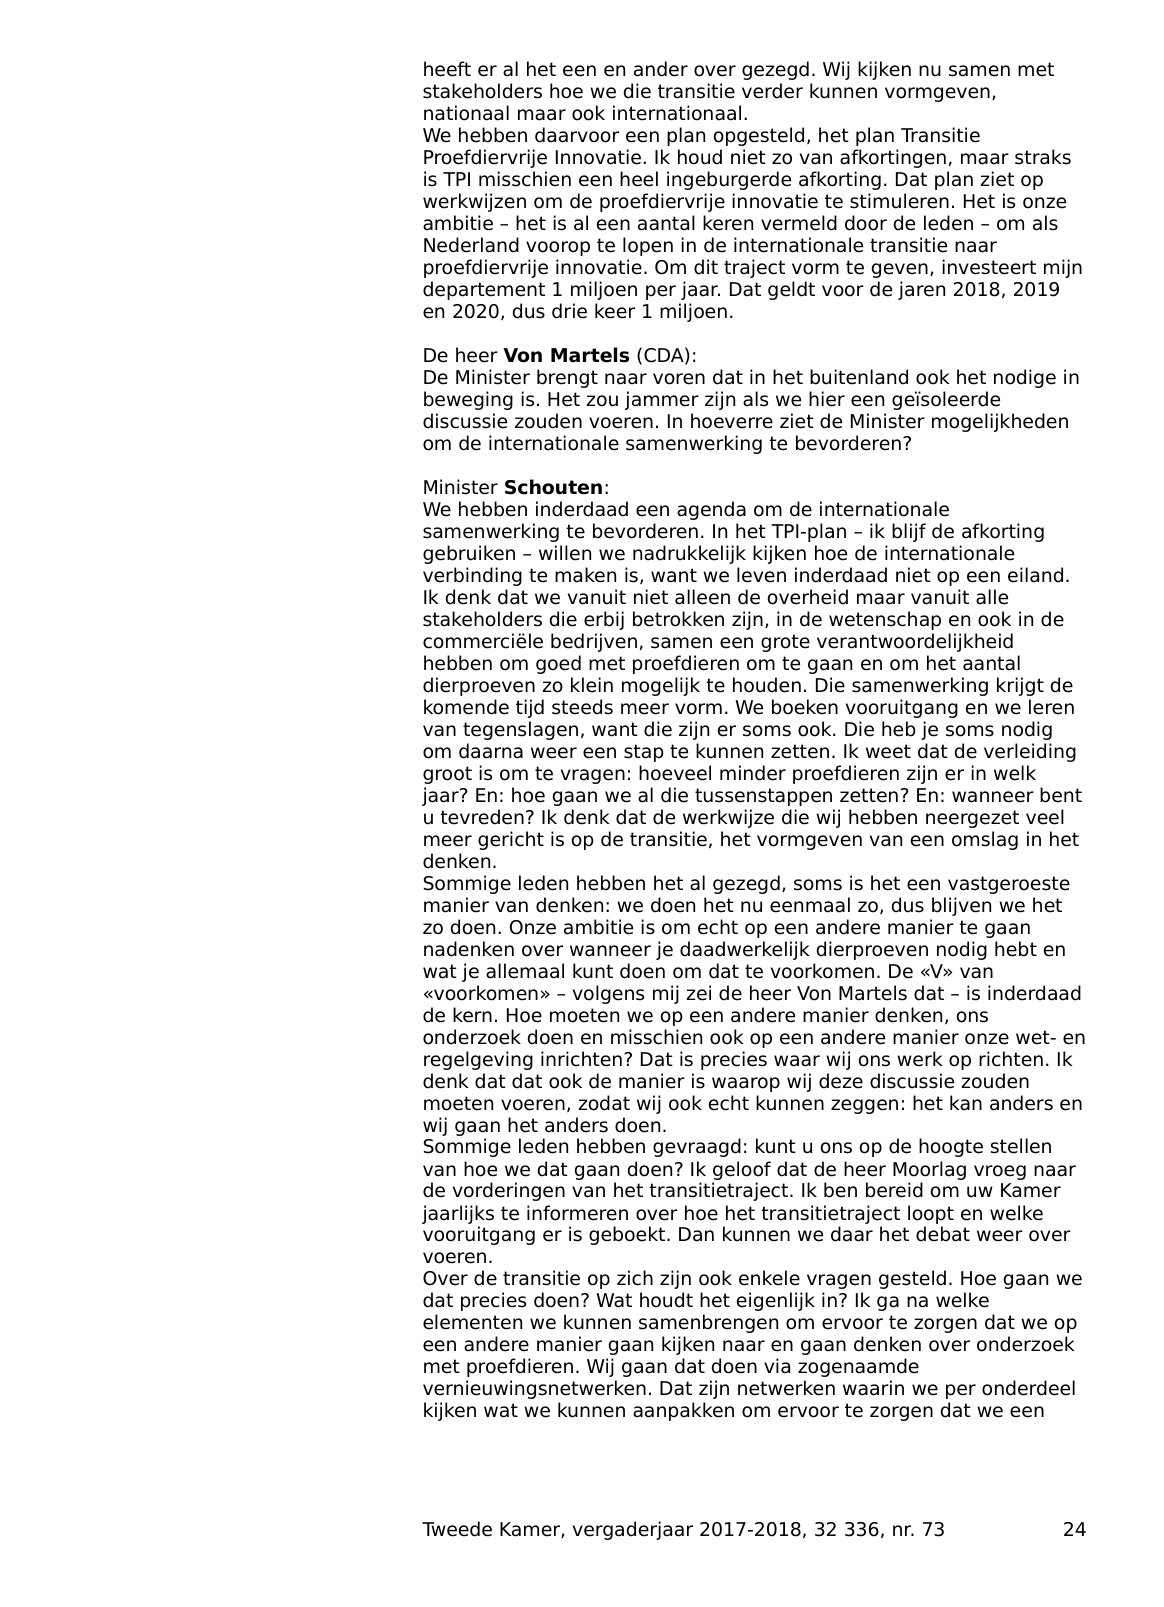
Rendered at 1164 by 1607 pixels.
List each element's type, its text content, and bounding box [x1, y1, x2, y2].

text Sommige leden hebben het al gezegd, soms is het een vastgeroeste manier van denken: we doen het nu eenmaal zo, dus blijven we het zo doen. Onze ambitie is om echt op een andere manier te gaan nadenken over wanneer je daadwerkelijk dierproeven nodig hebt en wat je allemaal kunt doen om dat te voorkomen. De «V» van «voorkomen» – volgens mij zei de heer Von Martels dat – is inderdaad de kern. Hoe moeten we op een andere manier denken, ons onderzoek doen en misschien ook op een andere manier onze wet- en regelgeving inrichten? Dat is precies waar wij ons werk op richten. Ik denk dat dat ook de manier is waarop wij deze discussie zouden moeten voeren, zodat wij ook echt kunnen zeggen: het kan anders en wij gaan het anders doen. [422, 873, 1087, 1136]
text De heer Von Martels (CDA): [422, 345, 1087, 367]
text De Minister brengt naar voren dat in het buitenland ook het nodige in beweging is. Het zou jammer zijn als we hier een geïsoleerde discussie zouden voeren. In hoeverre ziet de Minister mogelijkheden om de internationale samenwerking te bevorderen? [422, 367, 1087, 455]
text We hebben inderdaad een agenda om de internationale samenwerking te bevorderen. In het TPI-plan – ik blijf de afkorting gebruiken – willen we nadrukkelijk kijken hoe de internationale verbinding te maken is, want we leven inderdaad niet op een eiland. [422, 499, 1087, 587]
text Sommige leden hebben gevraagd: kunt u ons op de hoogte stellen van hoe we dat gaan doen? Ik geloof dat de heer Moorlag vroeg naar de vorderingen van het transitietraject. Ik ben bereid om uw Kamer jaarlijks te informeren over hoe het transitietraject loopt en welke vooruitgang er is geboekt. Dan kunnen we daar het debat weer over voeren. [422, 1136, 1087, 1268]
text We hebben daarvoor een plan opgesteld, het plan Transitie Proefdiervrije Innovatie. Ik houd niet zo van afkortingen, maar straks is TPI misschien een heel ingeburgerde afkorting. Dat plan ziet op werkwijzen om de proefdiervrije innovatie te stimuleren. Het is onze ambitie – het is al een aantal keren vermeld door de leden – om als Nederland voorop te lopen in de internationale transitie naar proefdiervrije innovatie. Om dit traject vorm te geven, investeert mijn departement 1 miljoen per jaar. Dat geldt voor de jaren 2018, 2019 en 2020, dus drie keer 1 miljoen. [422, 125, 1087, 323]
text Minister Schouten: [422, 477, 1087, 499]
text Over de transitie op zich zijn ook enkele vragen gesteld. Hoe gaan we dat precies doen? Wat houdt het eigenlijk in? Ik ga na welke elementen we kunnen samenbrengen om ervoor te zorgen dat we op een andere manier gaan kijken naar en gaan denken over onderzoek met proefdieren. Wij gaan dat doen via zogenaamde vernieuwingsnetwerken. Dat zijn netwerken waarin we per onderdeel kijken wat we kunnen aanpakken om ervoor te zorgen dat we een [422, 1268, 1087, 1422]
text Ik denk dat we vanuit niet alleen de overheid maar vanuit alle stakeholders die erbij betrokken zijn, in de wetenschap en ook in de commerciële bedrijven, samen een grote verantwoordelijkheid hebben om goed met proefdieren om te gaan en om het aantal dierproeven zo klein mogelijk te houden. Die samenwerking krijgt de komende tijd steeds meer vorm. We boeken vooruitgang en we leren van tegenslagen, want die zijn er soms ook. Die heb je soms nodig om daarna weer een stap te kunnen zetten. Ik weet dat de verleiding groot is om te vragen: hoeveel minder proefdieren zijn er in welk jaar? En: hoe gaan we al die tussenstappen zetten? En: wanneer bent u tevreden? Ik denk dat de werkwijze die wij hebben neergezet veel meer gericht is op de transitie, het vormgeven van een omslag in het denken. [422, 587, 1087, 873]
text heeft er al het een en ander over gezegd. Wij kijken nu samen met stakeholders hoe we die transitie verder kunnen vormgeven, nationaal maar ook internationaal. [422, 59, 1087, 125]
